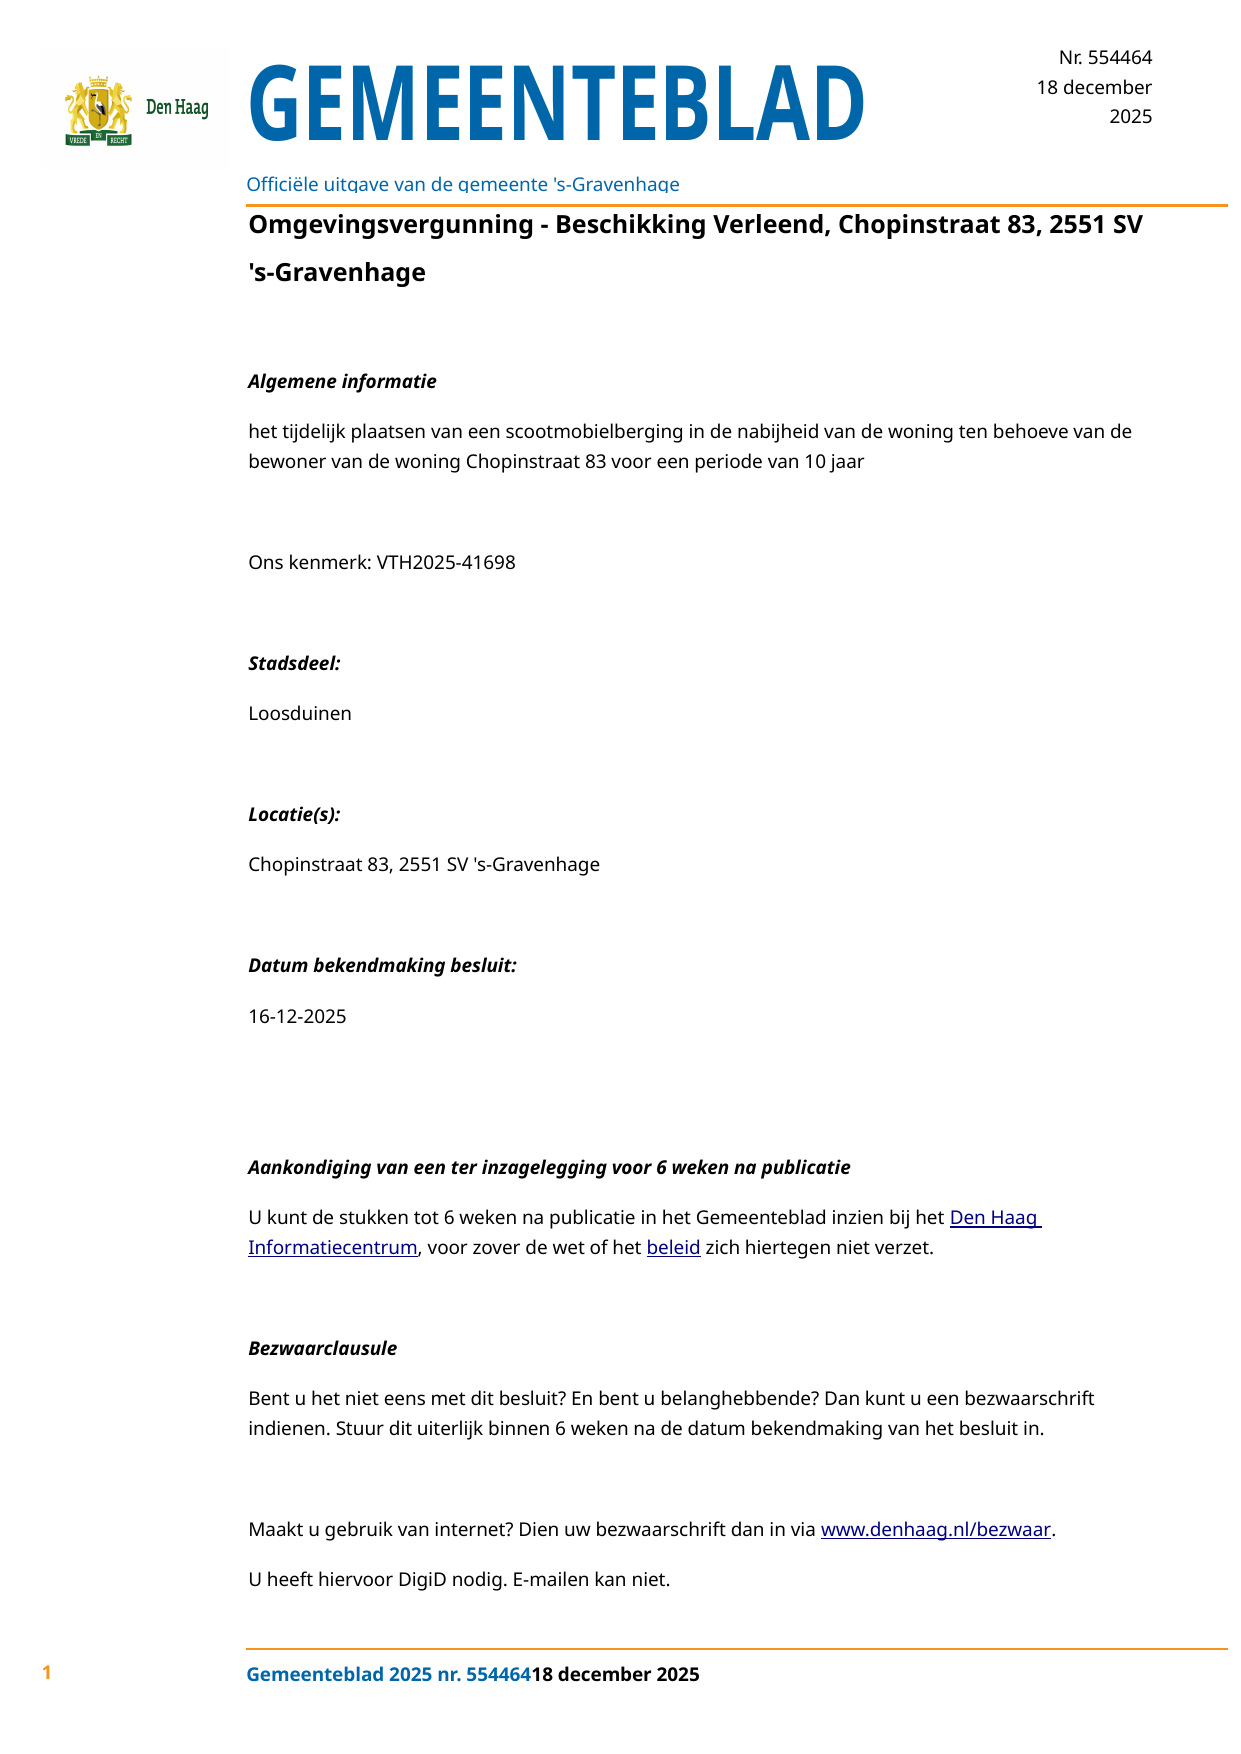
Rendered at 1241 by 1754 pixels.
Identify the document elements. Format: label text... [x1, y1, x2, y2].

text Aankondiging van een ter inzagelegging voor 6 weken na publicatie [248, 1154, 1152, 1180]
text Ons kenmerk: VTH2025-41698 [248, 549, 1152, 575]
text Chopinstraat 83, 2551 SV 's-Gravenhage [248, 852, 1152, 877]
text Locatie(s): [248, 801, 1152, 827]
text Loosduinen [248, 700, 1152, 726]
text Omgevingsvergunning - Beschikking Verleend, Chopinstraat 83, 2551 SV 's-Gravenhage [248, 207, 1152, 288]
text Maakt u gebruik van internet? Dien uw bezwaarschrift dan in via www.denhaag.nl/bezwaar. [248, 1516, 1152, 1542]
text Bent u het niet eens met dit besluit? En bent u belanghebbende? Dan kunt u een bezwaarschrift indienen. Stuur dit uiterlijk binnen 6 weken na de datum bekendmaking van het besluit in. [248, 1385, 1152, 1441]
text Bezwaarclausule [248, 1335, 1152, 1361]
text Algemene informatie [248, 368, 1152, 394]
text 16-12-2025 [248, 1003, 1152, 1029]
text Stadsdeel: [248, 650, 1152, 676]
text U kunt de stukken tot 6 weken na publicatie in het Gemeenteblad inzien bij het Den Haag Informatiecentrum, voor zover de wet of het beleid zich hiertegen niet verzet. [248, 1204, 1152, 1260]
text Datum bekendmaking besluit: [248, 952, 1152, 978]
text het tijdelijk plaatsen van een scootmobielberging in de nabijheid van de woning ten behoeve van de bewoner van de woning Chopinstraat 83 voor een periode van 10 jaar [248, 419, 1152, 474]
picture [41, 47, 231, 172]
text U heeft hiervoor DigiD nodig. E-mailen kan niet. [248, 1566, 1152, 1592]
